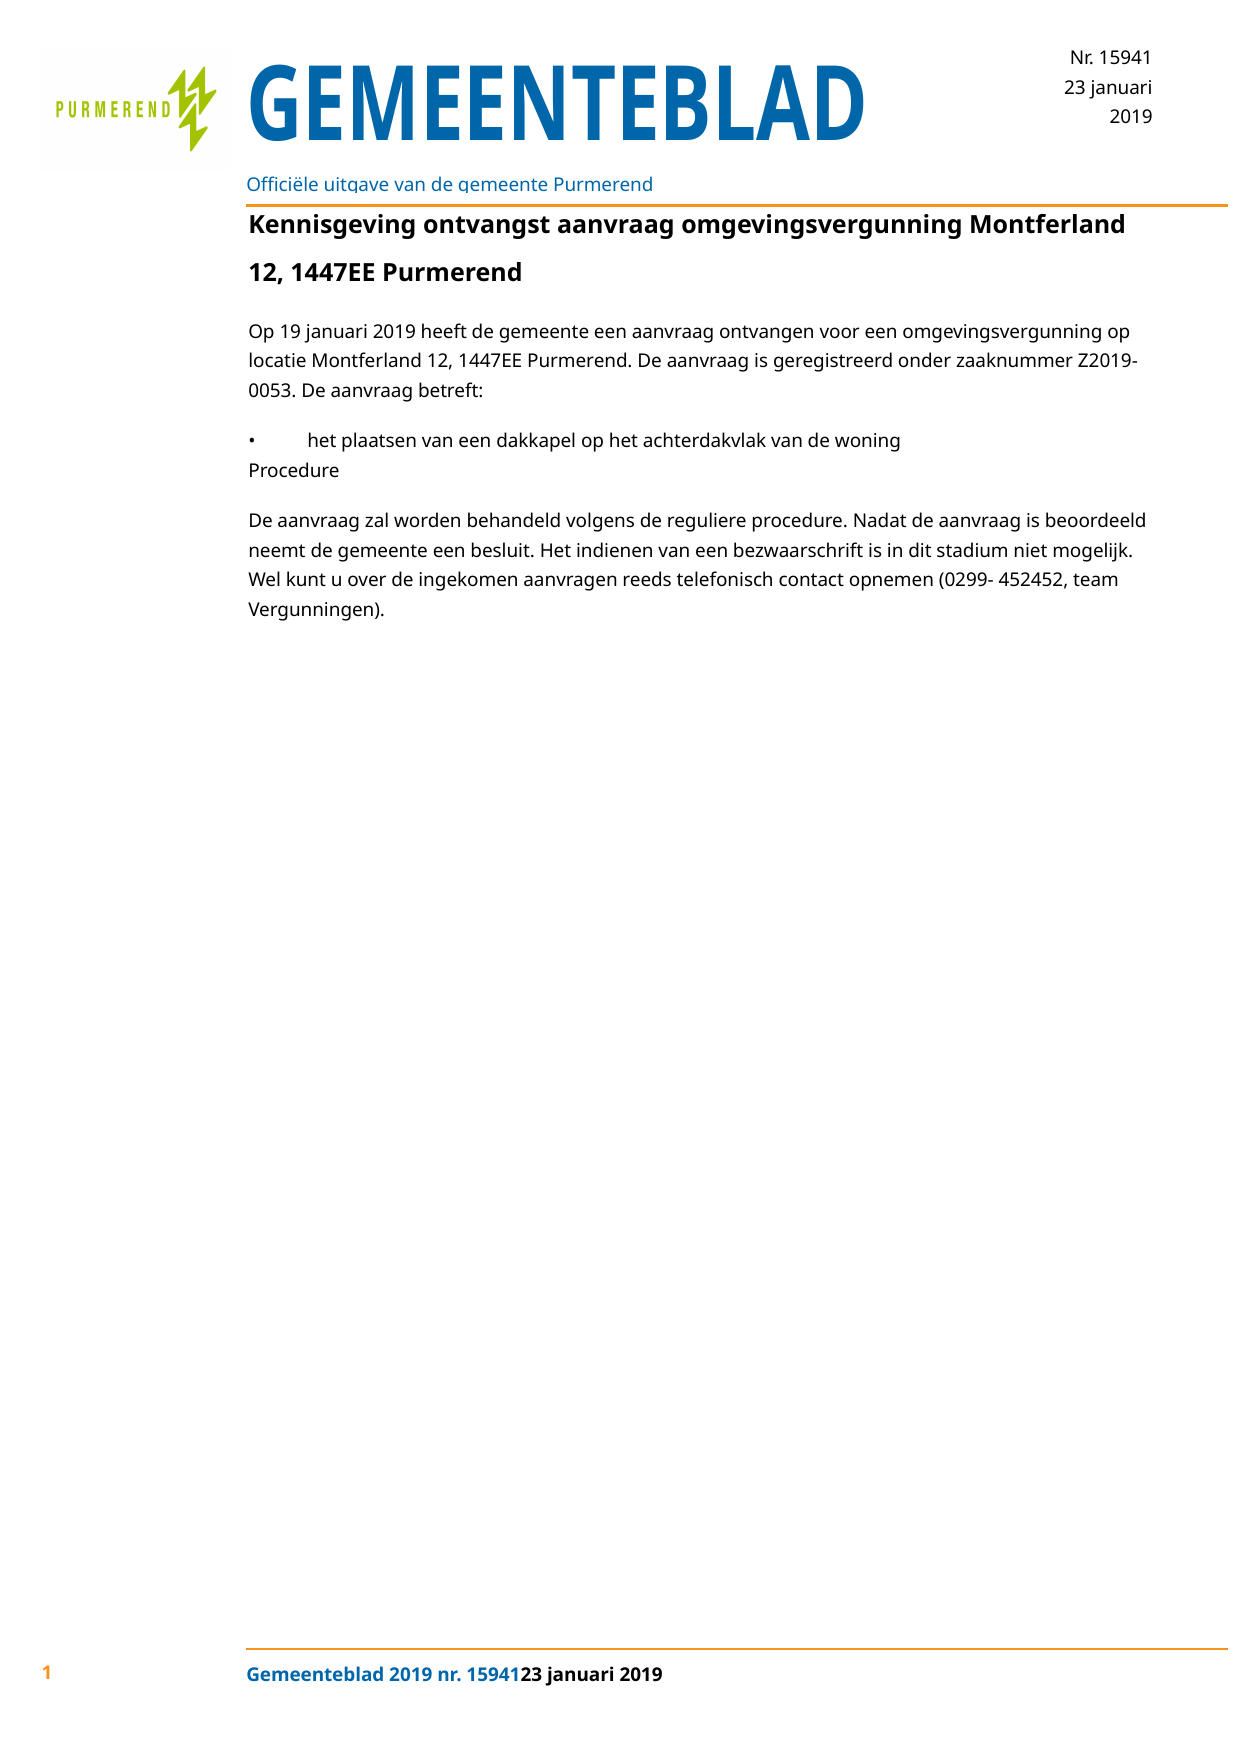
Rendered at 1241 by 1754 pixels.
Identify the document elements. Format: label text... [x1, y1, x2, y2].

text Procedure [248, 457, 1152, 483]
text Op 19 januari 2019 heeft de gemeente een aanvraag ontvangen voor een omgevingsvergunning op locatie Montferland 12, 1447EE Purmerend. De aanvraag is geregistreerd onder zaaknummer Z2019-0053. De aanvraag betreft: [248, 318, 1152, 403]
text Kennisgeving ontvangst aanvraag omgevingsvergunning Montferland 12, 1447EE Purmerend [248, 207, 1152, 288]
picture [41, 47, 231, 172]
text De aanvraag zal worden behandeld volgens de reguliere procedure. Nadat de aanvraag is beoordeeld neemt de gemeente een besluit. Het indienen van een bezwaarschrift is in dit stadium niet mogelijk. Wel kunt u over de ingekomen aanvragen reeds telefonisch contact opnemen (0299- 452452, team Vergunningen). [248, 507, 1152, 622]
list het plaatsen van een dakkapel op het achterdakvlak van de woning [248, 427, 1152, 453]
